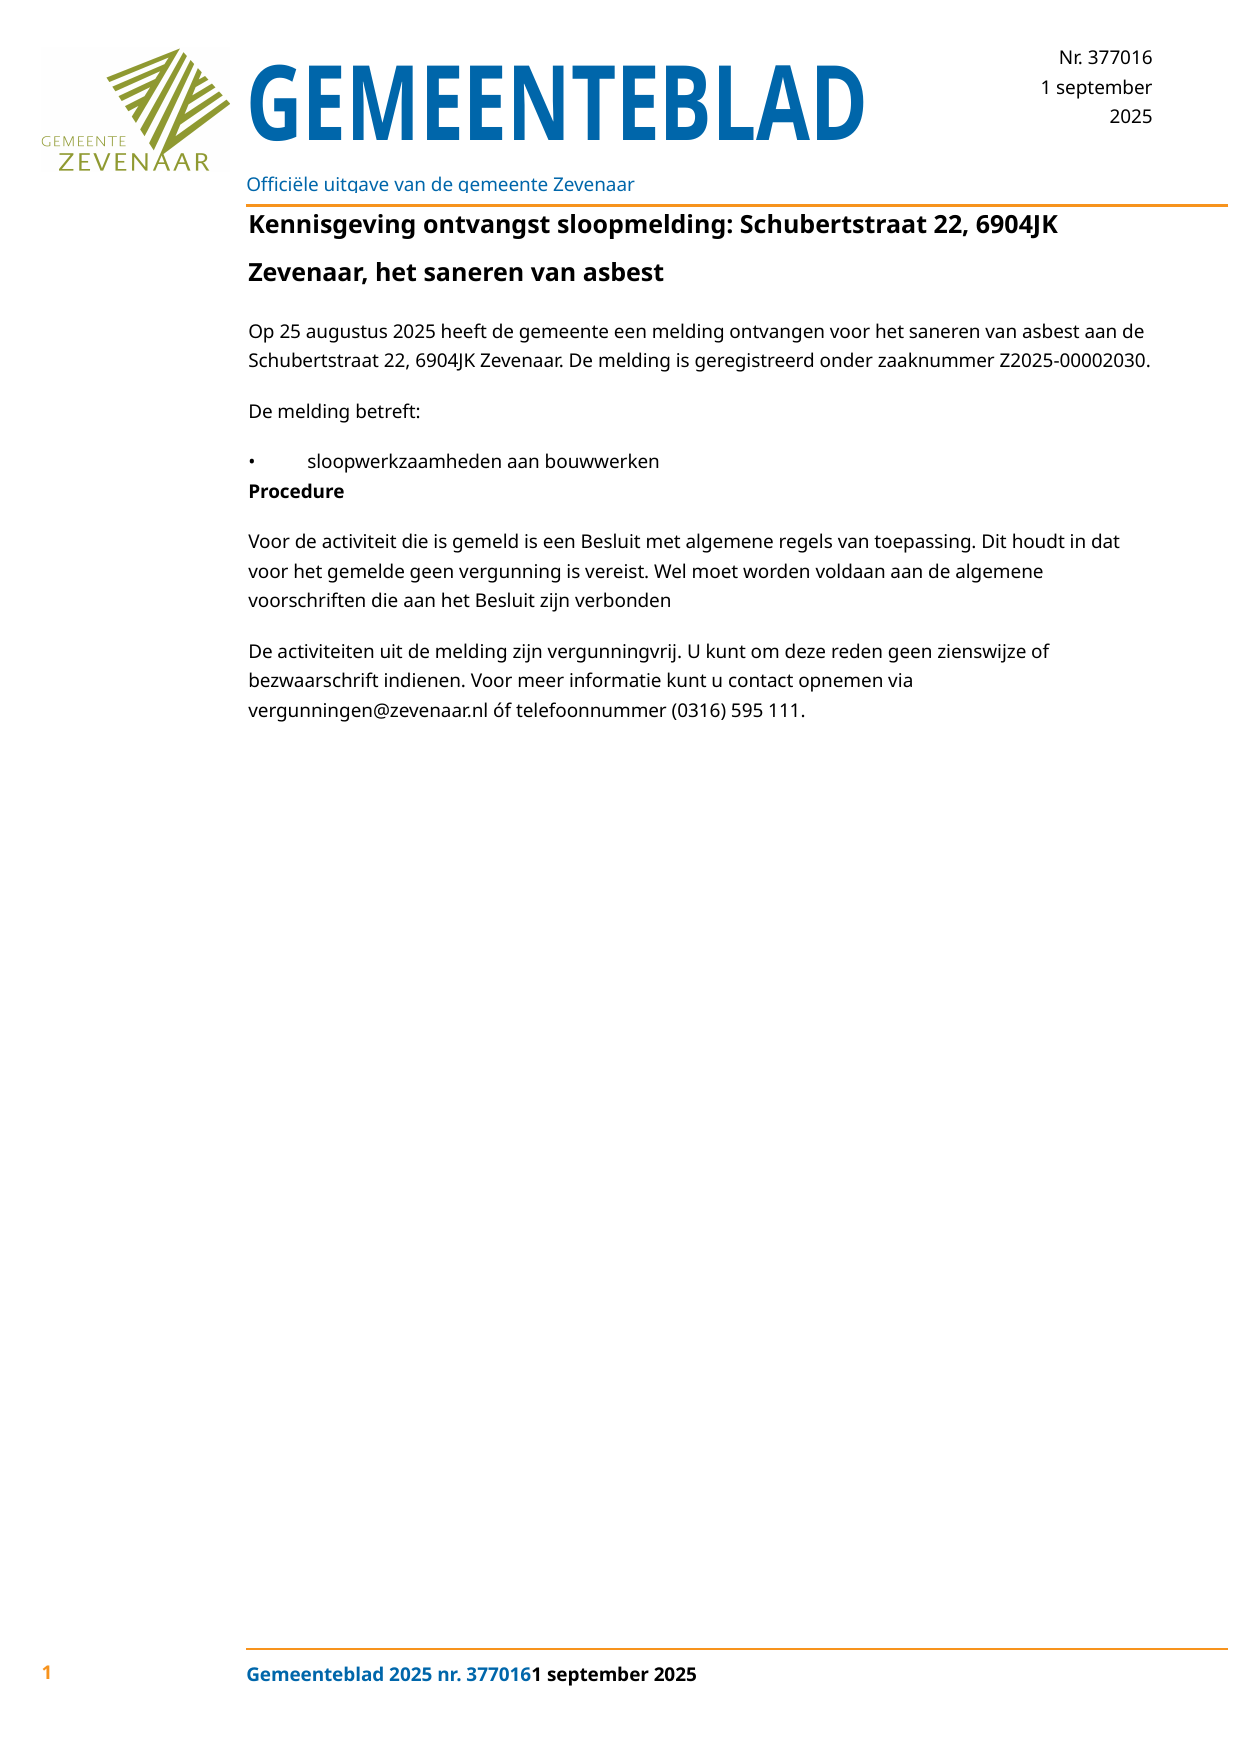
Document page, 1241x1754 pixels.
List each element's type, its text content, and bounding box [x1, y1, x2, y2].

text Op 25 augustus 2025 heeft de gemeente een melding ontvangen voor het saneren van asbest aan de Schubertstraat 22, 6904JK Zevenaar. De melding is geregistreerd onder zaaknummer Z2025-00002030. [248, 318, 1152, 373]
picture [41, 47, 231, 172]
text De melding betreft: [248, 398, 1152, 424]
text Procedure [248, 478, 1152, 504]
text De activiteiten uit de melding zijn vergunningvrij. U kunt om deze reden geen zienswijze of bezwaarschrift indienen. Voor meer informatie kunt u contact opnemen via vergunningen@zevenaar.nl óf telefoonnummer (0316) 595 111. [248, 638, 1152, 723]
list sloopwerkzaamheden aan bouwwerken [248, 448, 1152, 474]
text Kennisgeving ontvangst sloopmelding: Schubertstraat 22, 6904JK Zevenaar, het saneren van asbest [248, 207, 1152, 288]
text Voor de activiteit die is gemeld is een Besluit met algemene regels van toepassing. Dit houdt in dat voor het gemelde geen vergunning is vereist. Wel moet worden voldaan aan de algemene voorschriften die aan het Besluit zijn verbonden [248, 528, 1152, 613]
